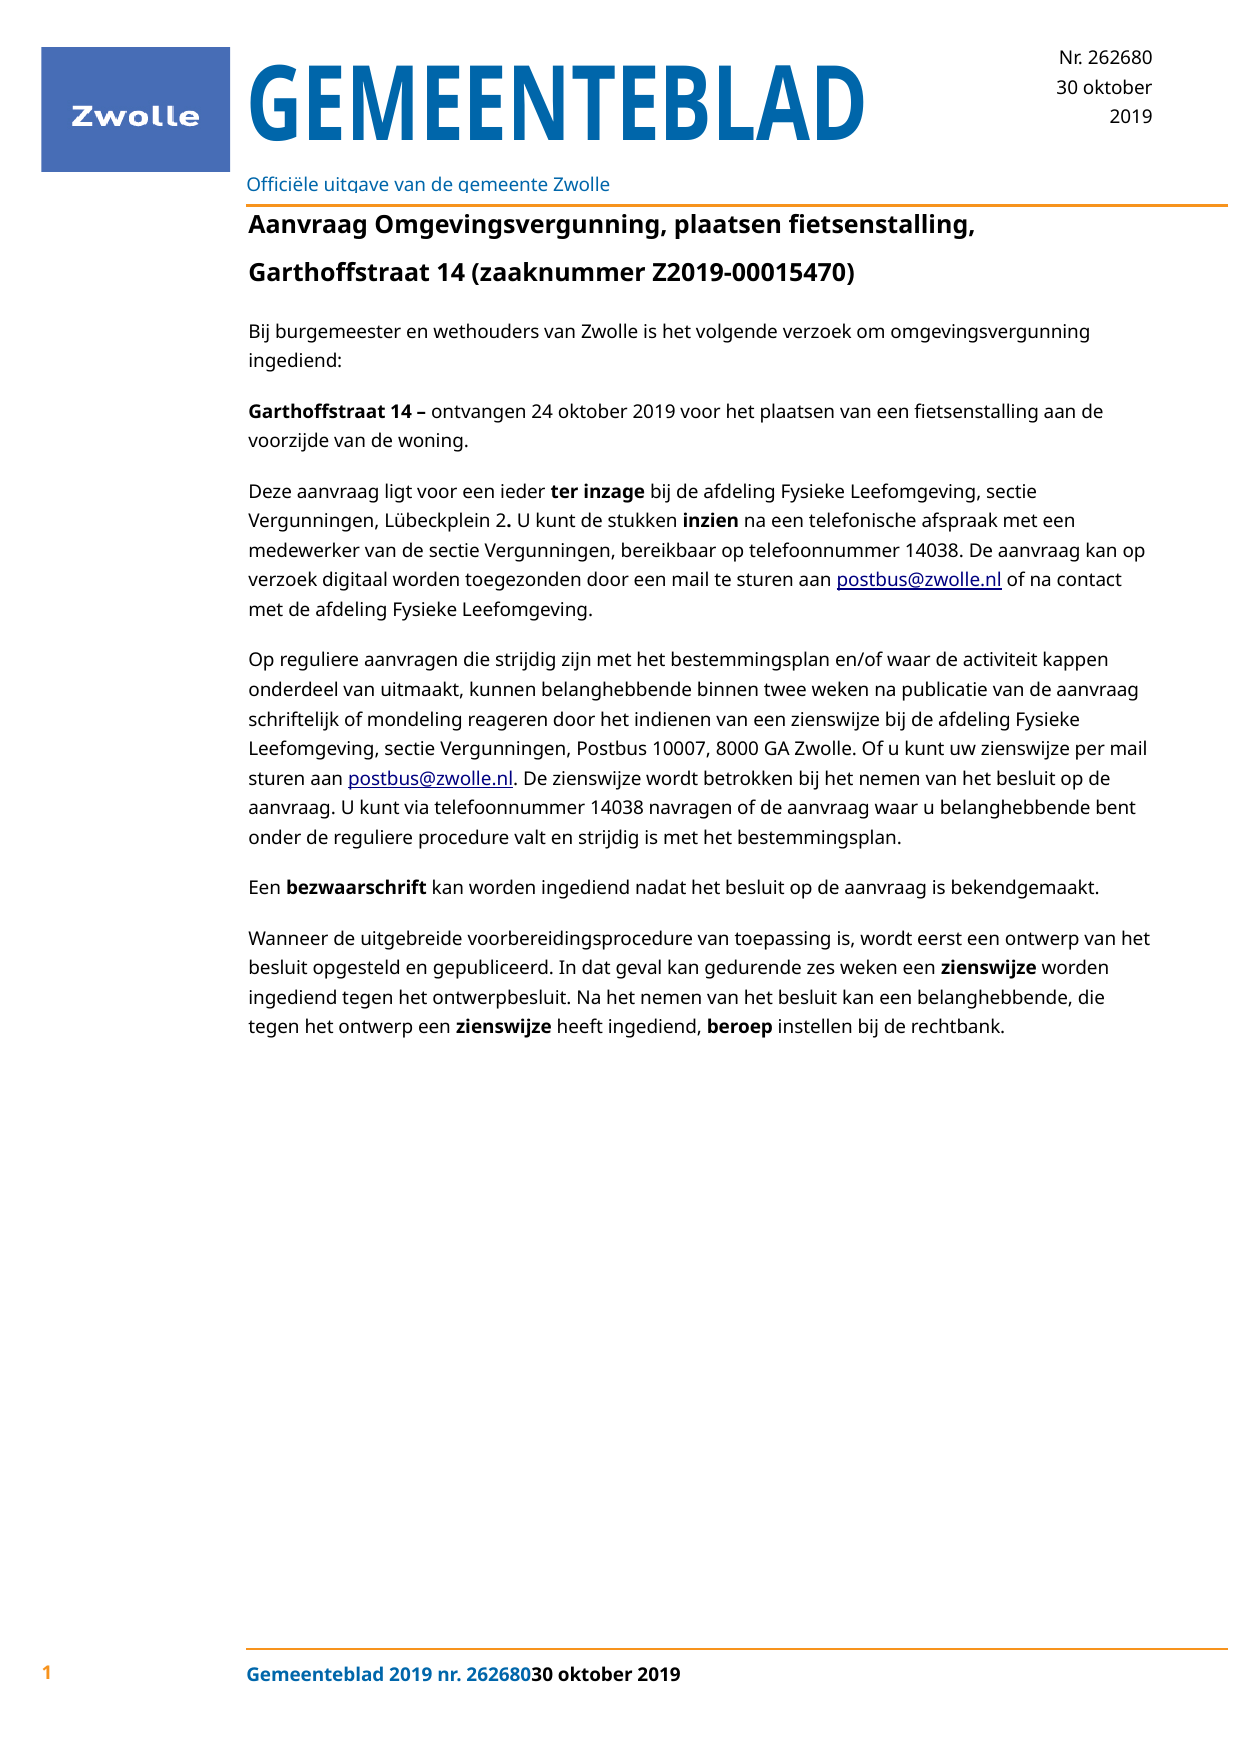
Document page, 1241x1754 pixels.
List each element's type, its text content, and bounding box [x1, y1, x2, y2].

text Op reguliere aanvragen die strijdig zijn met het bestemmingsplan en/of waar de activiteit kappen onderdeel van uitmaakt, kunnen belanghebbende binnen twee weken na publicatie van de aanvraag schriftelijk of mondeling reageren door het indienen van een zienswijze bij de afdeling Fysieke Leefomgeving, sectie Vergunningen, Postbus 10007, 8000 GA Zwolle. Of u kunt uw zienswijze per mail sturen aan postbus@zwolle.nl. De zienswijze wordt betrokken bij het nemen van het besluit op de aanvraag. U kunt via telefoonnummer 14038 navragen of de aanvraag waar u belanghebbende bent onder de reguliere procedure valt en strijdig is met het bestemmingsplan. [248, 647, 1152, 850]
text Wanneer de uitgebreide voorbereidingsprocedure van toepassing is, wordt eerst een ontwerp van het besluit opgesteld en gepubliceerd. In dat geval kan gedurende zes weken een zienswijze worden ingediend tegen het ontwerpbesluit. Na het nemen van het besluit kan een belanghebbende, die tegen het ontwerp een zienswijze heeft ingediend, beroep instellen bij de rechtbank. [248, 925, 1152, 1039]
picture [41, 47, 231, 172]
text Deze aanvraag ligt voor een ieder ter inzage bij de afdeling Fysieke Leefomgeving, sectie Vergunningen, Lübeckplein 2. U kunt de stukken inzien na een telefonische afspraak met een medewerker van de sectie Vergunningen, bereikbaar op telefoonnummer 14038. De aanvraag kan op verzoek digitaal worden toegezonden door een mail te sturen aan postbus@zwolle.nl of na contact met de afdeling Fysieke Leefomgeving. [248, 478, 1152, 622]
text Garthoffstraat 14 – ontvangen 24 oktober 2019 voor het plaatsen van een fietsenstalling aan de voorzijde van de woning. [248, 398, 1152, 453]
text Aanvraag Omgevingsvergunning, plaatsen fietsenstalling, Garthoffstraat 14 (zaaknummer Z2019-00015470) [248, 207, 1152, 288]
text Bij burgemeester en wethouders van Zwolle is het volgende verzoek om omgevingsvergunning ingediend: [248, 318, 1152, 373]
text Een bezwaarschrift kan worden ingediend nadat het besluit op de aanvraag is bekendgemaakt. [248, 874, 1152, 900]
